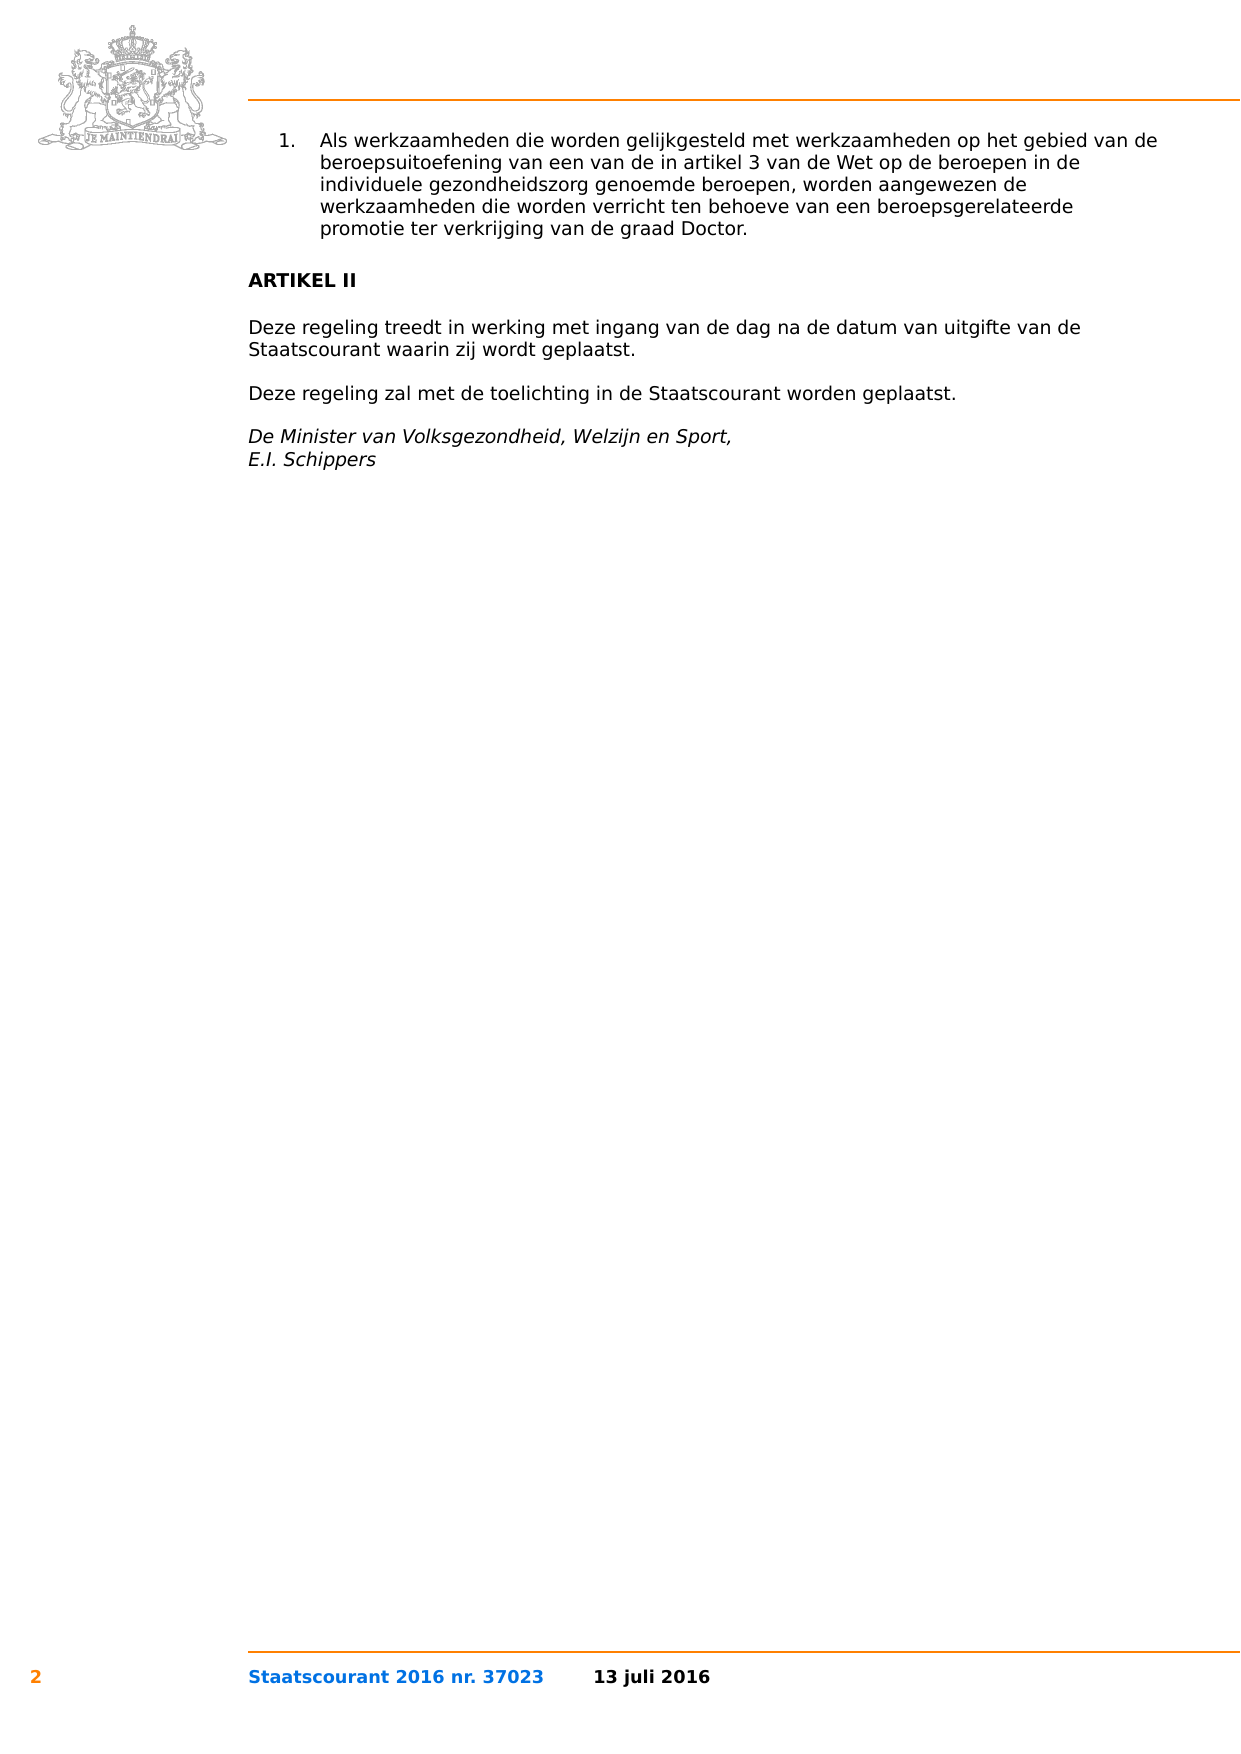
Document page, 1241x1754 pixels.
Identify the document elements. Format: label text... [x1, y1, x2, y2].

text De Minister van Volksgezondheid, Welzijn en Sport, E.I. Schippers [248, 426, 1163, 470]
subtitle ARTIKEL II [248, 270, 1163, 292]
picture [38, 25, 227, 150]
text Deze regeling zal met de toelichting in de Staatscourant worden geplaatst. [248, 383, 1163, 404]
text Deze regeling treedt in werking met ingang van de dag na de datum van uitgifte van de Staatscourant waarin zij wordt geplaatst. [248, 317, 1163, 361]
text 1. Als werkzaamheden die worden gelijkgesteld met werkzaamheden op het gebied van de beroepsuitoefening van een van de in artikel 3 van de Wet op de beroepen in de individuele gezondheidszorg genoemde beroepen, worden aangewezen de werkzaamheden die worden verricht ten behoeve van een beroepsgerelateerde promotie ter verkrijging van de graad Doctor. [278, 130, 1163, 240]
